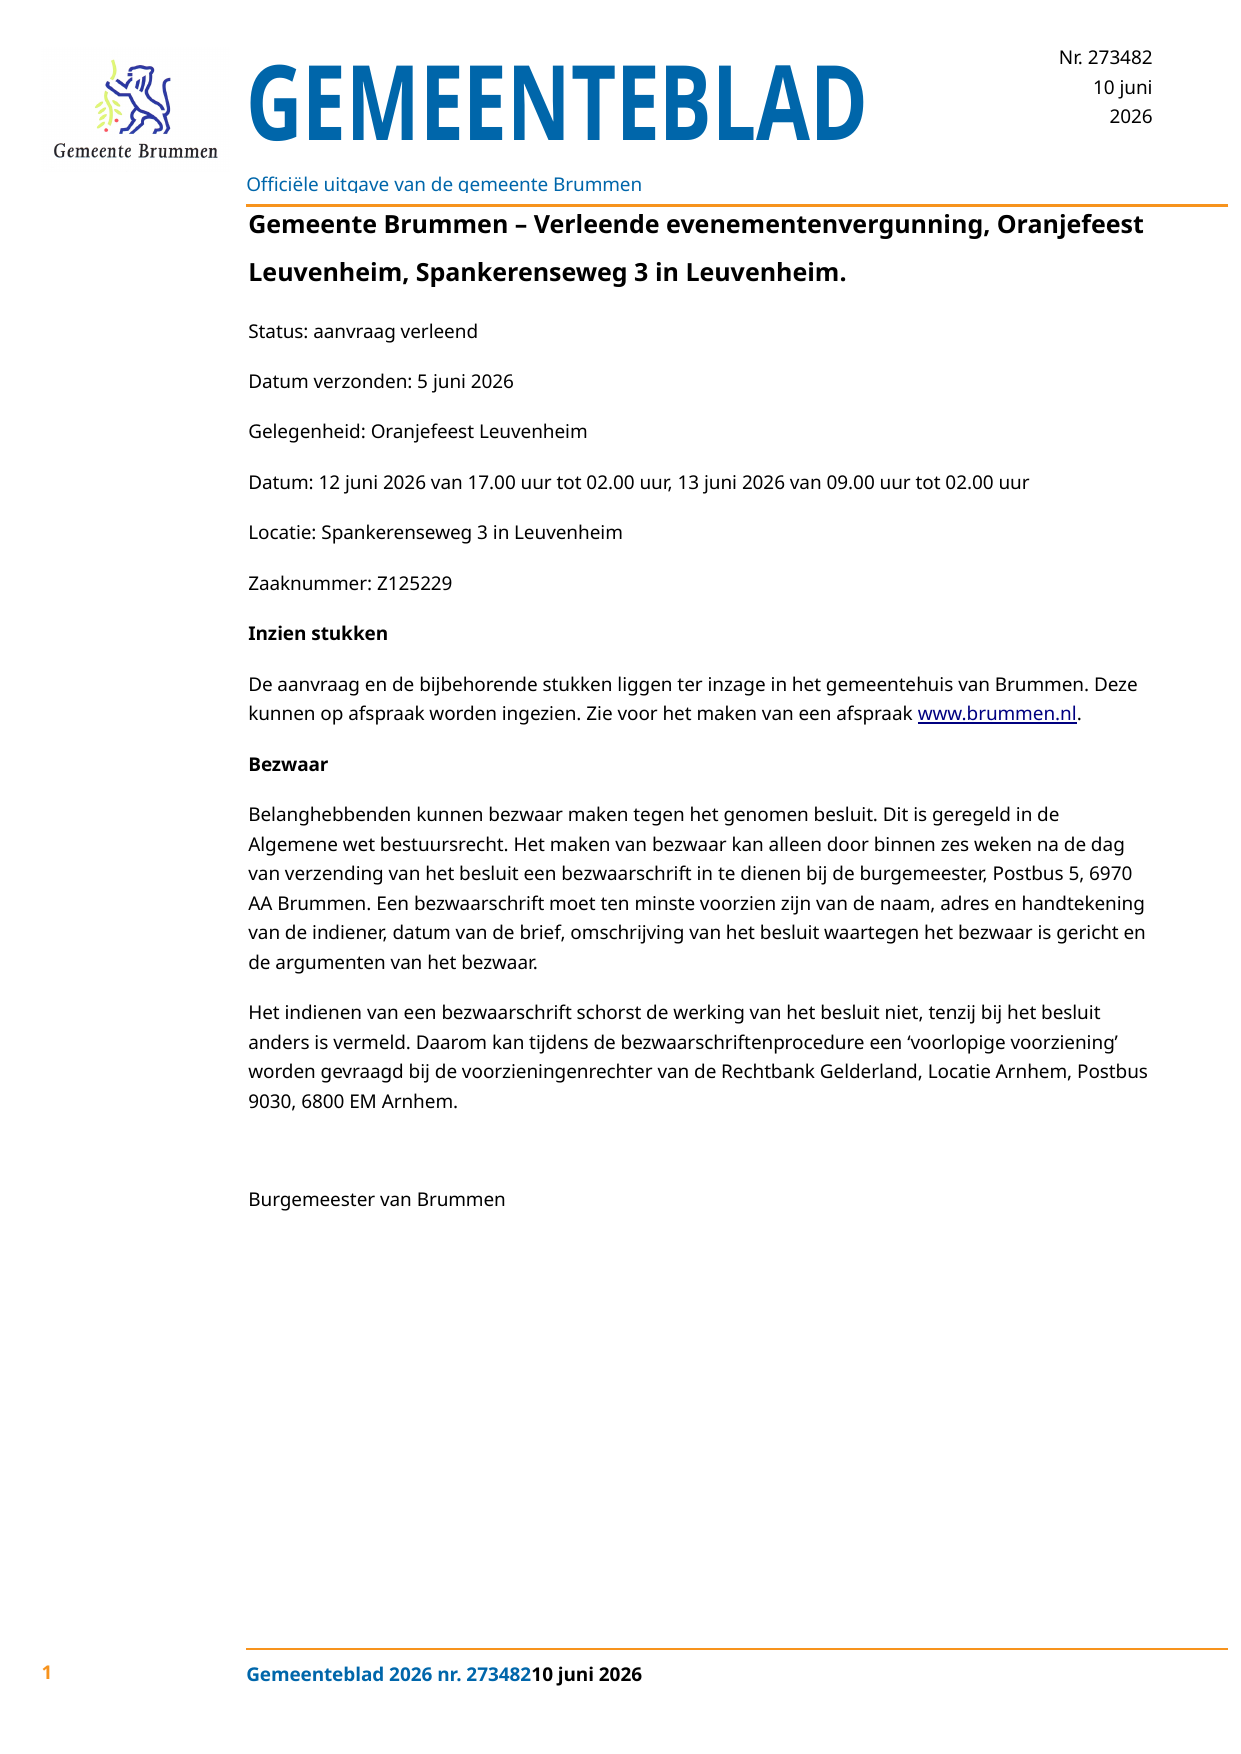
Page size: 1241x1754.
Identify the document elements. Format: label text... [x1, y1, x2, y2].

text Bezwaar [248, 751, 1152, 777]
text Het indienen van een bezwaarschrift schorst de werking van het besluit niet, tenzij bij het besluit anders is vermeld. Daarom kan tijdens de bezwaarschriftenprocedure een ‘voorlopige voorziening’ worden gevraagd bij de voorzieningenrechter van de Rechtbank Gelderland, Locatie Arnhem, Postbus 9030, 6800 EM Arnhem. [248, 999, 1152, 1114]
text Datum: 12 juni 2026 van 17.00 uur tot 02.00 uur, 13 juni 2026 van 09.00 uur tot 02.00 uur [248, 469, 1152, 495]
text Gelegenheid: Oranjefeest Leuvenheim [248, 419, 1152, 444]
text Inzien stukken [248, 620, 1152, 646]
text Datum verzonden: 5 juni 2026 [248, 368, 1152, 394]
text Belanghebbenden kunnen bezwaar maken tegen het genomen besluit. Dit is geregeld in de Algemene wet bestuursrecht. Het maken van bezwaar kan alleen door binnen zes weken na de dag van verzending van het besluit een bezwaarschrift in te dienen bij de burgemeester, Postbus 5, 6970 AA Brummen. Een bezwaarschrift moet ten minste voorzien zijn van de naam, adres en handtekening van de indiener, datum van de brief, omschrijving van het besluit waartegen het bezwaar is gericht en de argumenten van het bezwaar. [248, 801, 1152, 975]
text Locatie: Spankerenseweg 3 in Leuvenheim [248, 519, 1152, 545]
picture [41, 47, 231, 172]
text Burgemeester van Brummen [248, 1187, 1152, 1212]
text Gemeente Brummen – Verleende evenementenvergunning, Oranjefeest Leuvenheim, Spankerenseweg 3 in Leuvenheim. [248, 207, 1152, 288]
text De aanvraag en de bijbehorende stukken liggen ter inzage in het gemeentehuis van Brummen. Deze kunnen op afspraak worden ingezien. Zie voor het maken van een afspraak www.brummen.nl. [248, 671, 1152, 726]
text Zaaknummer: Z125229 [248, 570, 1152, 596]
text Status: aanvraag verleend [248, 318, 1152, 344]
